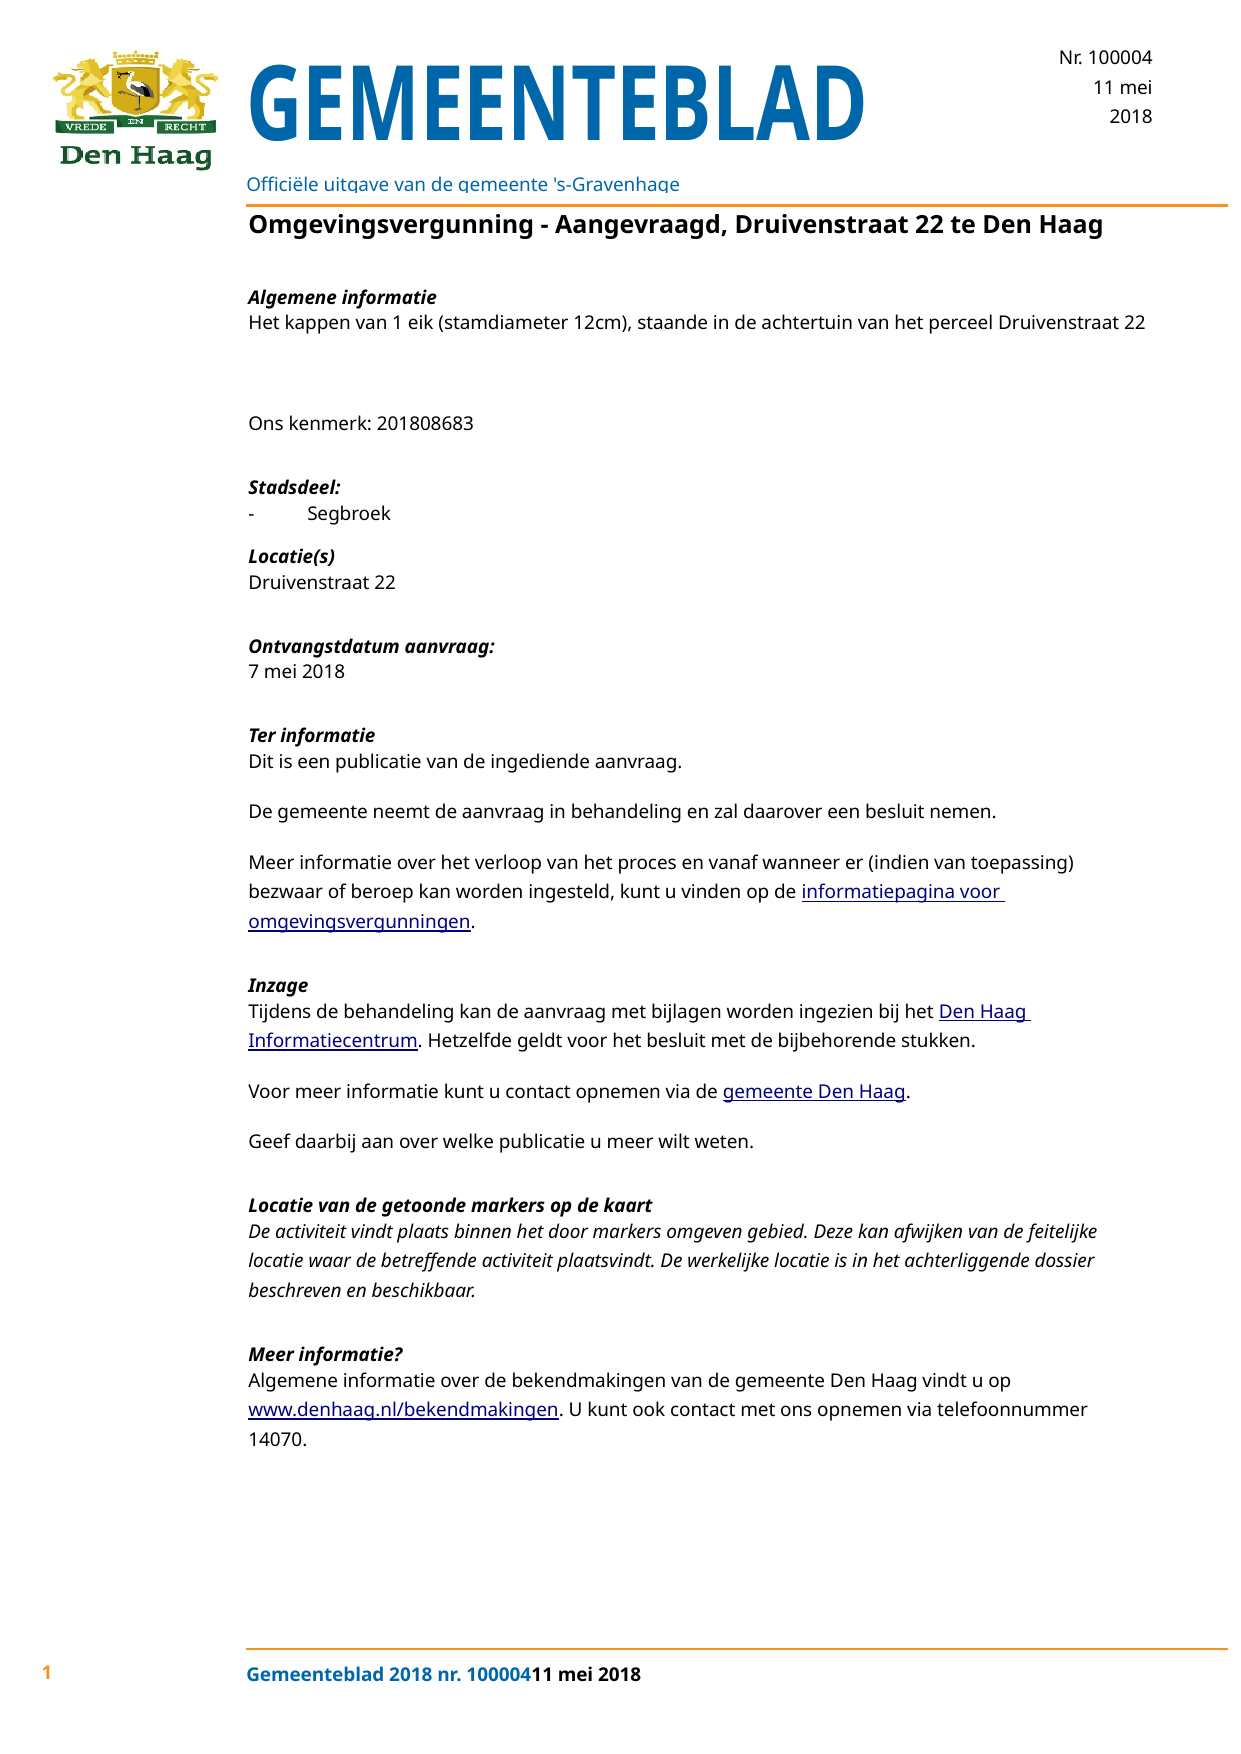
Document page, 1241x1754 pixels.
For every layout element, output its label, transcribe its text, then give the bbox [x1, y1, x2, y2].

text Geef daarbij aan over welke publicatie u meer wilt weten. [248, 1128, 1152, 1154]
text Meer informatie? [248, 1341, 1152, 1367]
text Ons kenmerk: 201808683 [248, 410, 1152, 436]
text Ontvangstdatum aanvraag: [248, 633, 1152, 659]
text Algemene informatie over de bekendmakingen van de gemeente Den Haag vindt u op www.denhaag.nl/bekendmakingen. U kunt ook contact met ons opnemen via telefoonnummer 14070. [248, 1367, 1152, 1452]
text De activiteit vindt plaats binnen het door markers omgeven gebied. Deze kan afwijken van de feitelijke locatie waar de betreffende activiteit plaatsvindt. De werkelijke locatie is in het achterliggende dossier beschreven en beschikbaar. [248, 1218, 1152, 1303]
text Tijdens de behandeling kan de aanvraag met bijlagen worden ingezien bij het Den Haag Informatiecentrum. Hetzelfde geldt voor het besluit met de bijbehorende stukken. [248, 998, 1152, 1053]
text 7 mei 2018 [248, 659, 1152, 684]
text De gemeente neemt de aanvraag in behandeling en zal daarover een besluit nemen. [248, 799, 1152, 824]
text Dit is een publicatie van de ingediende aanvraag. [248, 748, 1152, 774]
text Locatie van de getoonde markers op de kaart [248, 1192, 1152, 1218]
text Voor meer informatie kunt u contact opnemen via de gemeente Den Haag. [248, 1078, 1152, 1104]
list Segbroek [248, 500, 1152, 526]
picture [41, 47, 231, 172]
text Inzage [248, 972, 1152, 998]
text Het kappen van 1 eik (stamdiameter 12cm), staande in de achtertuin van het perceel Druivenstraat 22 [248, 309, 1152, 335]
text Meer informatie over het verloop van het proces en vanaf wanneer er (indien van toepassing) bezwaar of beroep kan worden ingesteld, kunt u vinden op de informatiepagina voor omgevingsvergunningen. [248, 849, 1152, 934]
text Druivenstraat 22 [248, 569, 1152, 595]
text Stadsdeel: [248, 474, 1152, 500]
text Locatie(s) [248, 543, 1152, 569]
text Omgevingsvergunning - Aangevraagd, Druivenstraat 22 te Den Haag [248, 207, 1152, 241]
text Ter informatie [248, 723, 1152, 748]
text Algemene informatie [248, 284, 1152, 309]
